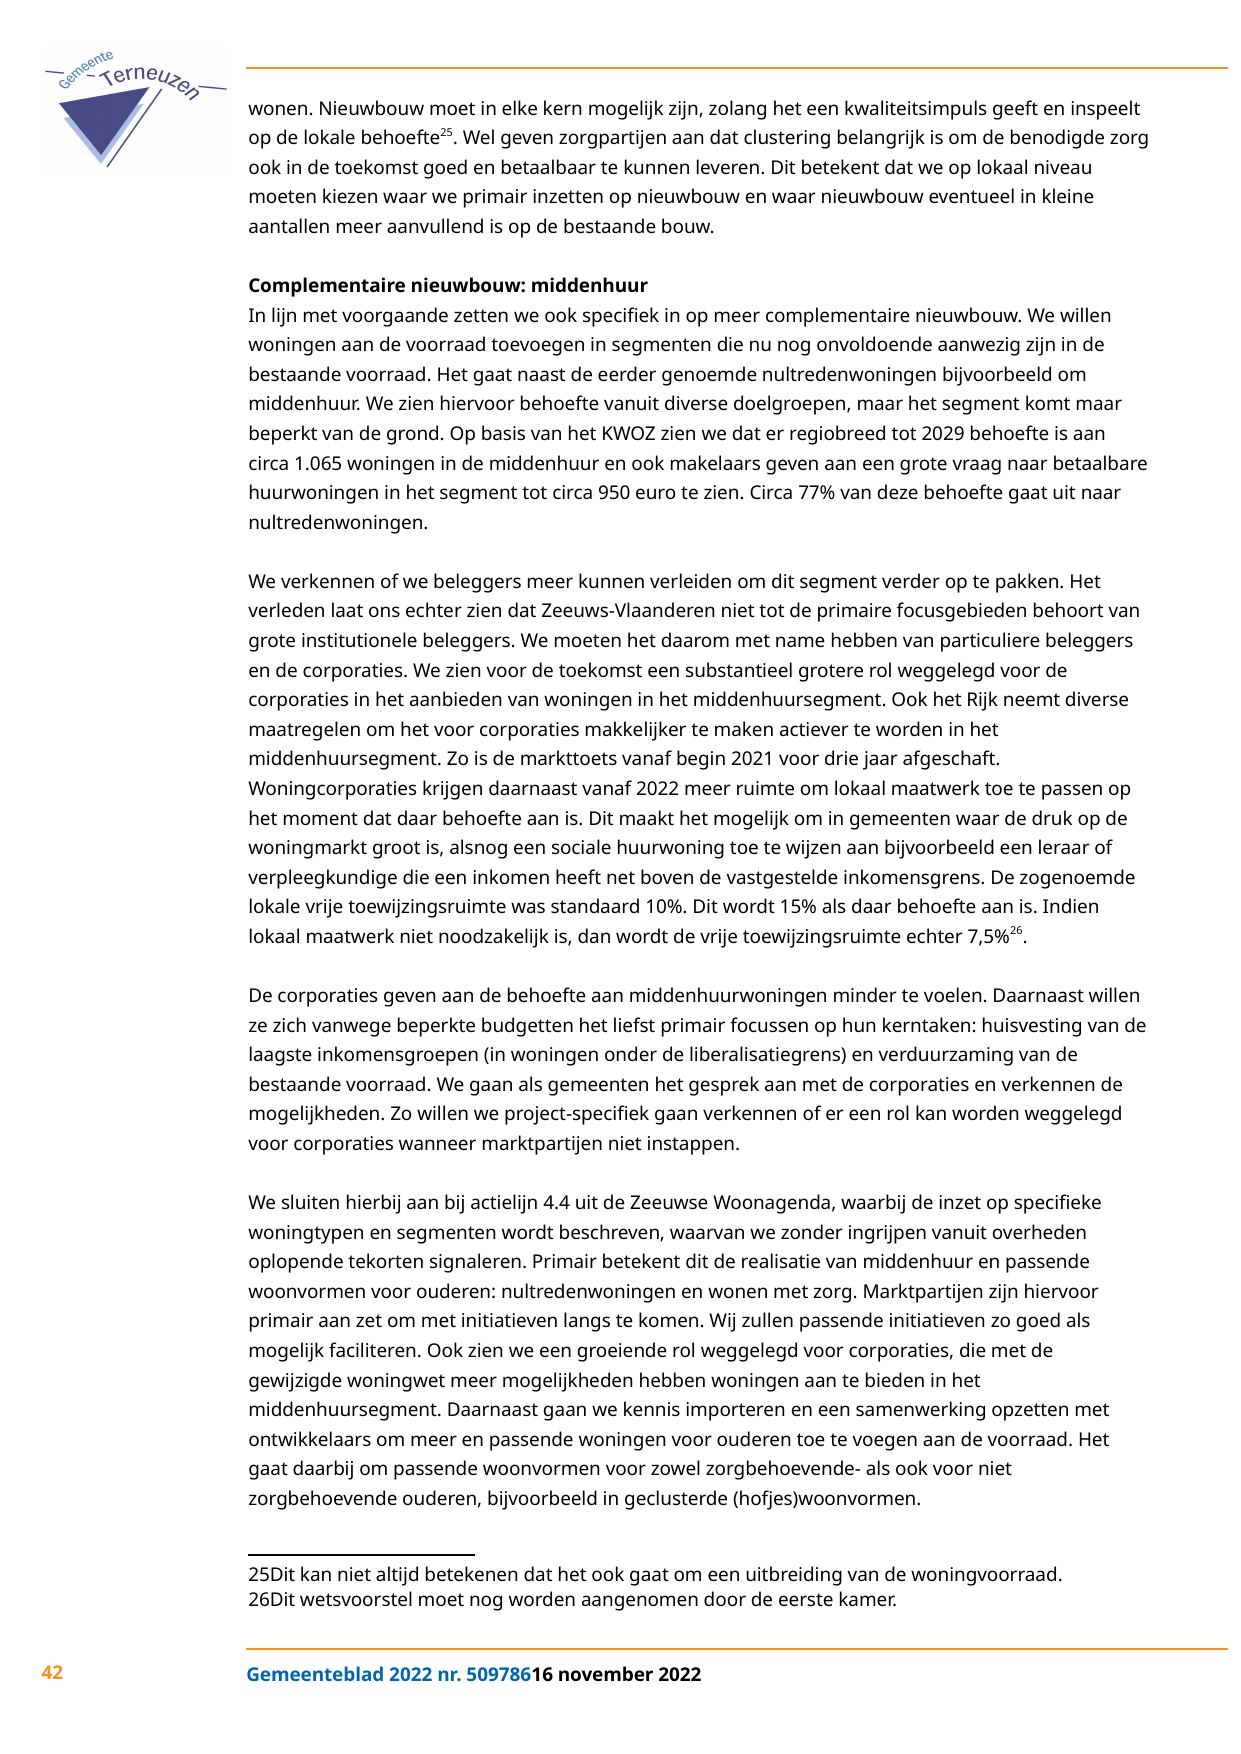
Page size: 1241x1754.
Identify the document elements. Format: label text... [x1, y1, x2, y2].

picture [41, 47, 231, 172]
text wonen. Nieuwbouw moet in elke kern mogelijk zijn, zolang het een kwaliteitsimpuls geeft en inspeelt op de lokale behoefte. Wel geven zorgpartijen aan dat clustering belangrijk is om de benodigde zorg ook in de toekomst goed en betaalbaar te kunnen leveren. Dit betekent dat we op lokaal niveau moeten kiezen waar we primair inzetten op nieuwbouw en waar nieuwbouw eventueel in kleine aantallen meer aanvullend is op de bestaande bouw. [248, 95, 1152, 239]
text Dit kan niet altijd betekenen dat het ook gaat om een uitbreiding van de woningvoorraad. [248, 1561, 1152, 1586]
text In lijn met voorgaande zetten we ook specifiek in op meer complementaire nieuwbouw. We willen woningen aan de voorraad toevoegen in segmenten die nu nog onvoldoende aanwezig zijn in de bestaande voorraad. Het gaat naast de eerder genoemde nultredenwoningen bijvoorbeeld om middenhuur. We zien hiervoor behoefte vanuit diverse doelgroepen, maar het segment komt maar beperkt van de grond. Op basis van het KWOZ zien we dat er regiobreed tot 2029 behoefte is aan circa 1.065 woningen in de middenhuur en ook makelaars geven aan een grote vraag naar betaalbare huurwoningen in het segment tot circa 950 euro te zien. Circa 77% van deze behoefte gaat uit naar nultredenwoningen. [248, 302, 1152, 535]
text De corporaties geven aan de behoefte aan middenhuurwoningen minder te voelen. Daarnaast willen ze zich vanwege beperkte budgetten het liefst primair focussen op hun kerntaken: huisvesting van de laagste inkomensgroepen (in woningen onder de liberalisatiegrens) en verduurzaming van de bestaande voorraad. We gaan als gemeenten het gesprek aan met de corporaties en verkennen de mogelijkheden. Zo willen we project-specifiek gaan verkennen of er een rol kan worden weggelegd voor corporaties wanneer marktpartijen niet instappen. [248, 982, 1152, 1156]
text We sluiten hierbij aan bij actielijn 4.4 uit de Zeeuwse Woonagenda, waarbij de inzet op specifieke woningtypen en segmenten wordt beschreven, waarvan we zonder ingrijpen vanuit overheden oplopende tekorten signaleren. Primair betekent dit de realisatie van middenhuur en passende woonvormen voor ouderen: nultredenwoningen en wonen met zorg. Marktpartijen zijn hiervoor primair aan zet om met initiatieven langs te komen. Wij zullen passende initiatieven zo goed als mogelijk faciliteren. Ook zien we een groeiende rol weggelegd voor corporaties, die met de gewijzigde woningwet meer mogelijkheden hebben woningen aan te bieden in het middenhuursegment. Daarnaast gaan we kennis importeren en een samenwerking opzetten met ontwikkelaars om meer en passende woningen voor ouderen toe te voegen aan de voorraad. Het gaat daarbij om passende woonvormen voor zowel zorgbehoevende- als ook voor niet zorgbehoevende ouderen, bijvoorbeeld in geclusterde (hofjes)woonvormen. [248, 1189, 1152, 1511]
text Dit wetsvoorstel moet nog worden aangenomen door de eerste kamer. [248, 1586, 1152, 1612]
text Complementaire nieuwbouw: middenhuur [248, 272, 1152, 298]
text We verkennen of we beleggers meer kunnen verleiden om dit segment verder op te pakken. Het verleden laat ons echter zien dat Zeeuws-Vlaanderen niet tot de primaire focusgebieden behoort van grote institutionele beleggers. We moeten het daarom met name hebben van particuliere beleggers en de corporaties. We zien voor de toekomst een substantieel grotere rol weggelegd voor de corporaties in het aanbieden van woningen in het middenhuursegment. Ook het Rijk neemt diverse maatregelen om het voor corporaties makkelijker te maken actiever te worden in het middenhuursegment. Zo is de markttoets vanaf begin 2021 voor drie jaar afgeschaft. Woningcorporaties krijgen daarnaast vanaf 2022 meer ruimte om lokaal maatwerk toe te passen op het moment dat daar behoefte aan is. Dit maakt het mogelijk om in gemeenten waar de druk op de woningmarkt groot is, alsnog een sociale huurwoning toe te wijzen aan bijvoorbeeld een leraar of verpleegkundige die een inkomen heeft net boven de vastgestelde inkomensgrens. De zogenoemde lokale vrije toewijzingsruimte was standaard 10%. Dit wordt 15% als daar behoefte aan is. Indien lokaal maatwerk niet noodzakelijk is, dan wordt de vrije toewijzingsruimte echter 7,5%. [248, 568, 1152, 949]
